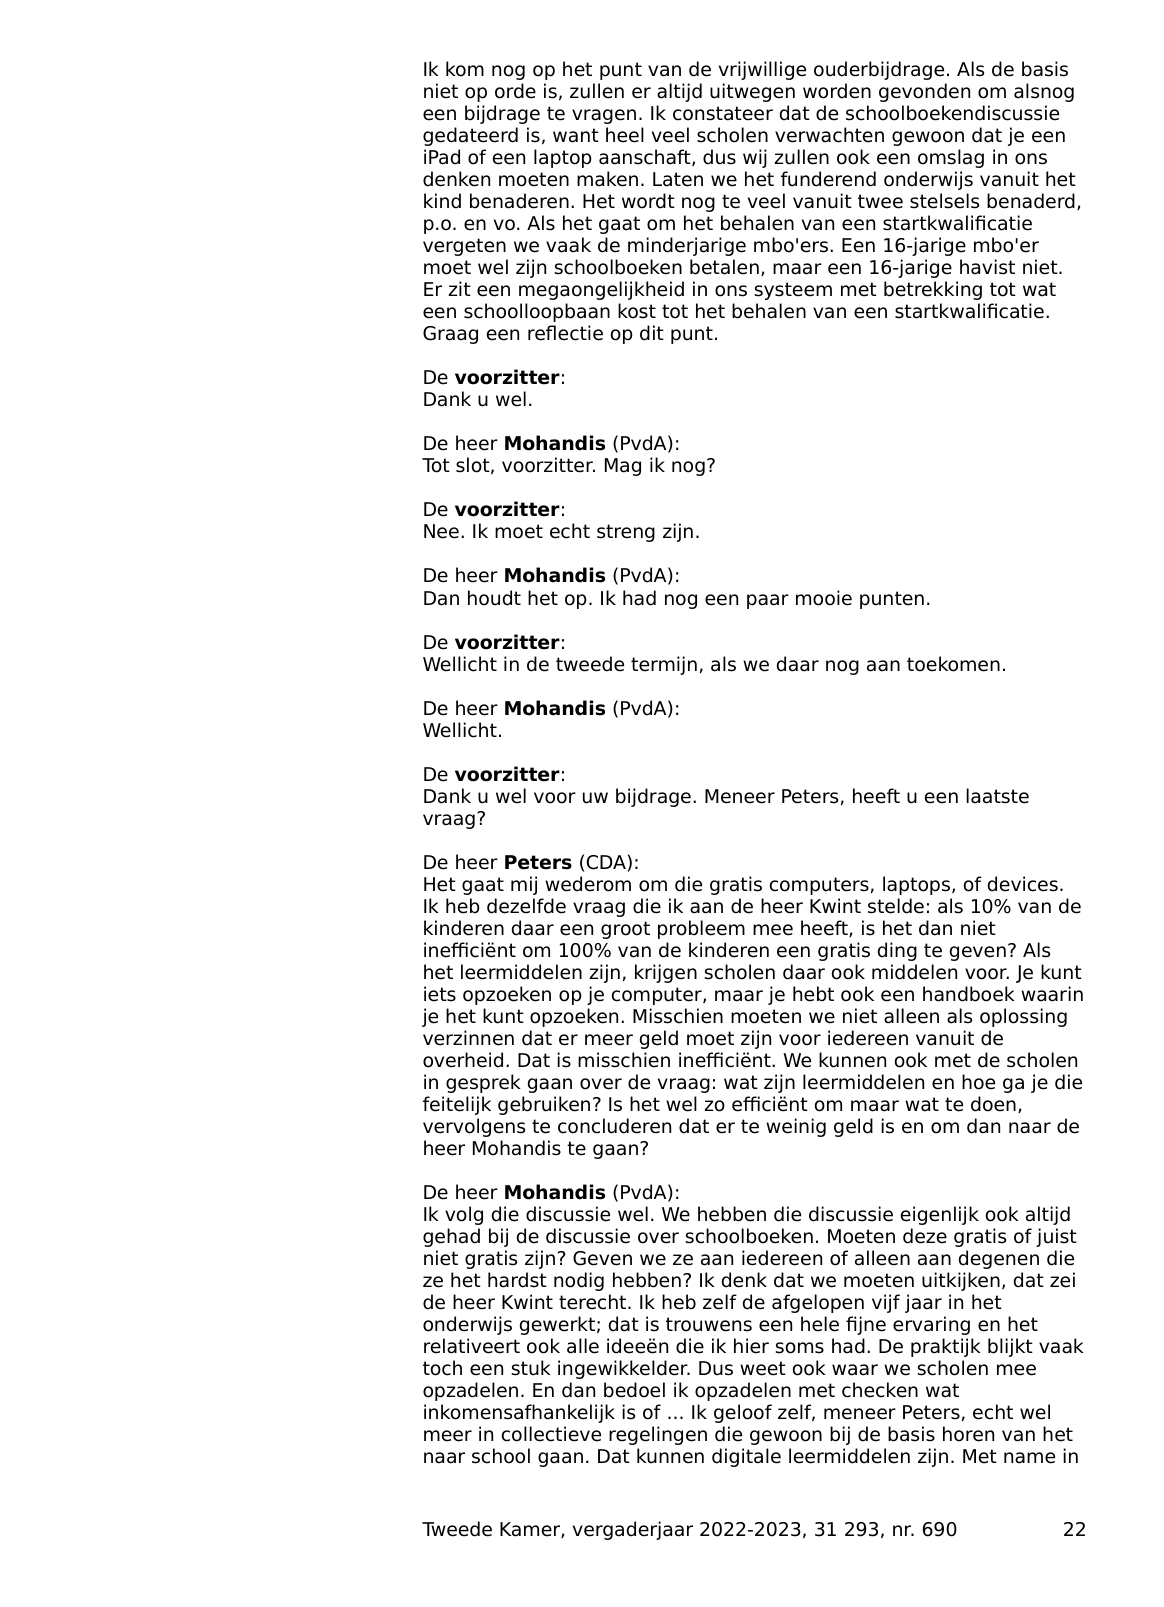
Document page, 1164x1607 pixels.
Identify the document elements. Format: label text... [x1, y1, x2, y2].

text Nee. Ik moet echt streng zijn. [422, 521, 1087, 543]
text Wellicht. [422, 720, 1087, 742]
text Ik kom nog op het punt van de vrijwillige ouderbijdrage. Als de basis niet op orde is, zullen er altijd uitwegen worden gevonden om alsnog een bijdrage te vragen. Ik constateer dat de schoolboekendiscussie gedateerd is, want heel veel scholen verwachten gewoon dat je een iPad of een laptop aanschaft, dus wij zullen ook een omslag in ons denken moeten maken. Laten we het funderend onderwijs vanuit het kind benaderen. Het wordt nog te veel vanuit twee stelsels benaderd, p.o. en vo. Als het gaat om het behalen van een startkwalificatie vergeten we vaak de minderjarige mbo'ers. Een 16-jarige mbo'er moet wel zijn schoolboeken betalen, maar een 16-jarige havist niet. Er zit een megaongelijkheid in ons systeem met betrekking tot wat een schoolloopbaan kost tot het behalen van een startkwalificatie. Graag een reflectie op dit punt. [422, 59, 1087, 345]
text De heer Mohandis (PvdA): [422, 433, 1087, 455]
text Dank u wel voor uw bijdrage. Meneer Peters, heeft u een laatste vraag? [422, 786, 1087, 830]
text De heer Mohandis (PvdA): [422, 1182, 1087, 1204]
text De voorzitter: [422, 499, 1087, 521]
text Wellicht in de tweede termijn, als we daar nog aan toekomen. [422, 653, 1087, 676]
text Het gaat mij wederom om die gratis computers, laptops, of devices. Ik heb dezelfde vraag die ik aan de heer Kwint stelde: als 10% van de kinderen daar een groot probleem mee heeft, is het dan niet inefficiënt om 100% van de kinderen een gratis ding te geven? Als het leermiddelen zijn, krijgen scholen daar ook middelen voor. Je kunt iets opzoeken op je computer, maar je hebt ook een handboek waarin je het kunt opzoeken. Misschien moeten we niet alleen als oplossing verzinnen dat er meer geld moet zijn voor iedereen vanuit de overheid. Dat is misschien inefficiënt. We kunnen ook met de scholen in gesprek gaan over de vraag: wat zijn leermiddelen en hoe ga je die feitelijk gebruiken? Is het wel zo efficiënt om maar wat te doen, vervolgens te concluderen dat er te weinig geld is en om dan naar de heer Mohandis te gaan? [422, 874, 1087, 1160]
text De voorzitter: [422, 632, 1087, 653]
text Dan houdt het op. Ik had nog een paar mooie punten. [422, 587, 1087, 609]
text De heer Mohandis (PvdA): [422, 565, 1087, 587]
text Dank u wel. [422, 389, 1087, 411]
text De heer Mohandis (PvdA): [422, 698, 1087, 720]
text De voorzitter: [422, 764, 1087, 786]
text Tot slot, voorzitter. Mag ik nog? [422, 455, 1087, 477]
text De heer Peters (CDA): [422, 852, 1087, 874]
text Ik volg die discussie wel. We hebben die discussie eigenlijk ook altijd gehad bij de discussie over schoolboeken. Moeten deze gratis of juist niet gratis zijn? Geven we ze aan iedereen of alleen aan degenen die ze het hardst nodig hebben? Ik denk dat we moeten uitkijken, dat zei de heer Kwint terecht. Ik heb zelf de afgelopen vijf jaar in het onderwijs gewerkt; dat is trouwens een hele fijne ervaring en het relativeert ook alle ideeën die ik hier soms had. De praktijk blijkt vaak toch een stuk ingewikkelder. Dus weet ook waar we scholen mee opzadelen. En dan bedoel ik opzadelen met checken wat inkomensafhankelijk is of ... Ik geloof zelf, meneer Peters, echt wel meer in collectieve regelingen die gewoon bij de basis horen van het naar school gaan. Dat kunnen digitale leermiddelen zijn. Met name in [422, 1204, 1087, 1468]
text De voorzitter: [422, 367, 1087, 389]
